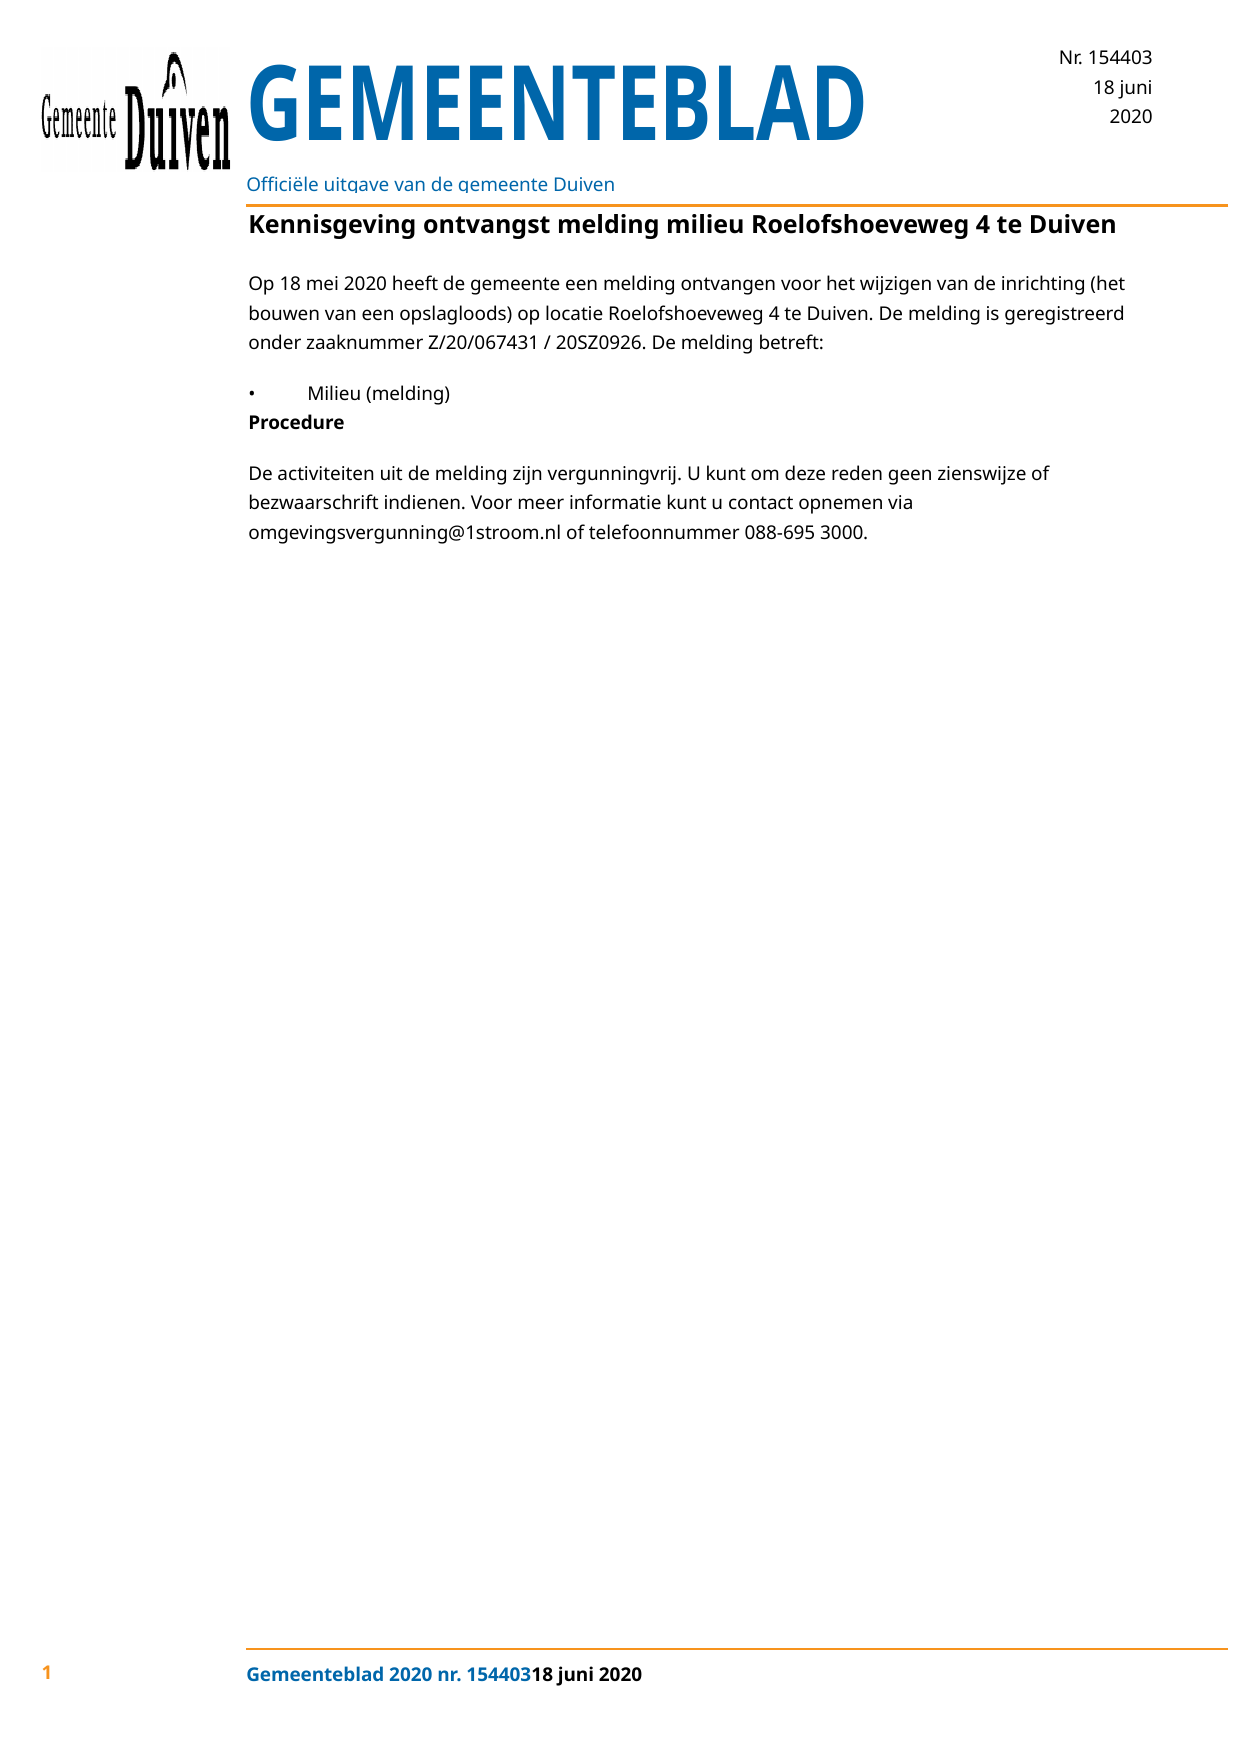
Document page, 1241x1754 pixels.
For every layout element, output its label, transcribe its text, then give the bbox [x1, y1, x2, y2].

text Procedure [248, 409, 1152, 435]
list Milieu (melding) [248, 380, 1152, 406]
text De activiteiten uit de melding zijn vergunningvrij. U kunt om deze reden geen zienswijze of bezwaarschrift indienen. Voor meer informatie kunt u contact opnemen via omgevingsvergunning@1stroom.nl of telefoonnummer 088-695 3000. [248, 460, 1152, 545]
picture [41, 47, 231, 172]
text Op 18 mei 2020 heeft de gemeente een melding ontvangen voor het wijzigen van de inrichting (het bouwen van een opslagloods) op locatie Roelofshoeveweg 4 te Duiven. De melding is geregistreerd onder zaaknummer Z/20/067431 / 20SZ0926. De melding betreft: [248, 270, 1152, 355]
text Kennisgeving ontvangst melding milieu Roelofshoeveweg 4 te Duiven [248, 207, 1152, 241]
